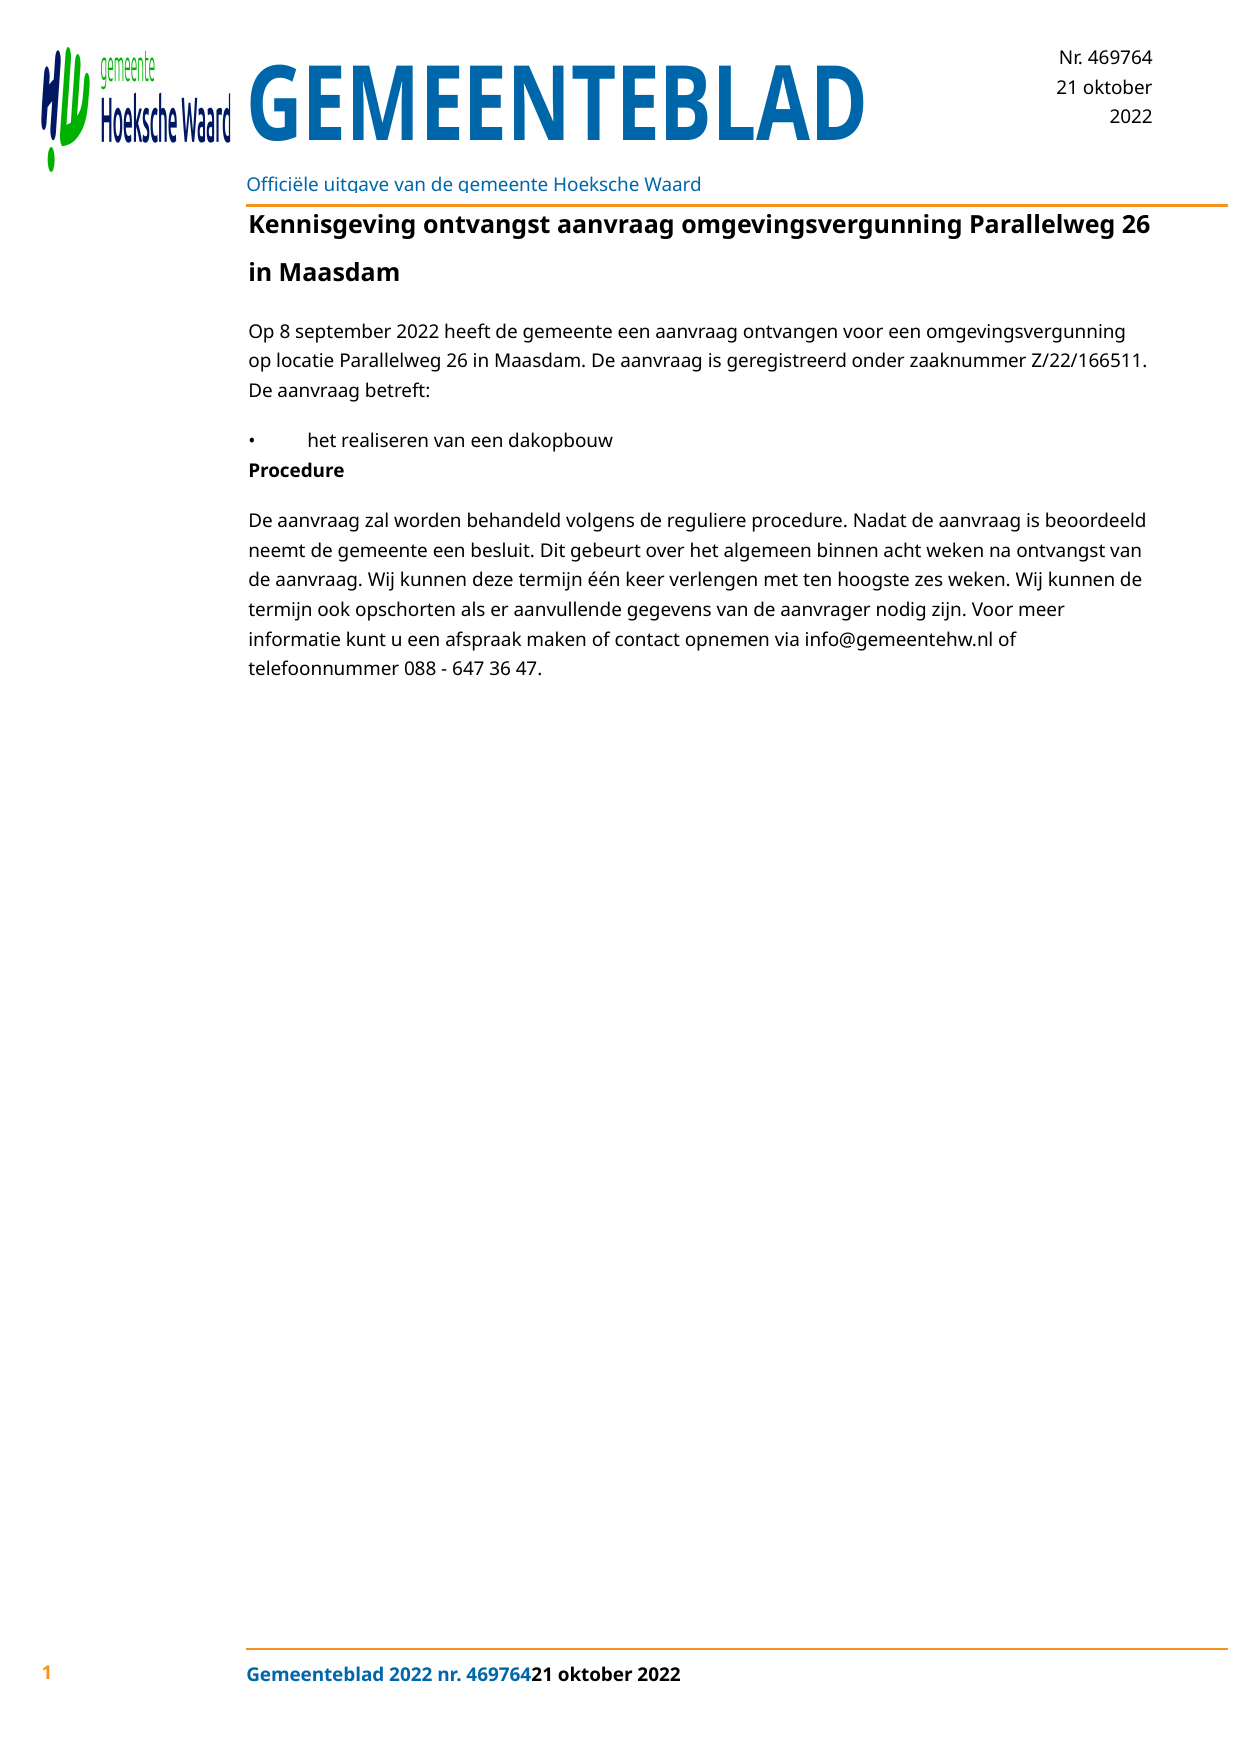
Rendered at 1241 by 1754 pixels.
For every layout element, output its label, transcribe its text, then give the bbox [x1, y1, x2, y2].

text Kennisgeving ontvangst aanvraag omgevingsvergunning Parallelweg 26 in Maasdam [248, 207, 1152, 288]
picture [41, 47, 231, 172]
list het realiseren van een dakopbouw [248, 427, 1152, 453]
text Op 8 september 2022 heeft de gemeente een aanvraag ontvangen voor een omgevingsvergunning op locatie Parallelweg 26 in Maasdam. De aanvraag is geregistreerd onder zaaknummer Z/22/166511. De aanvraag betreft: [248, 318, 1152, 403]
text Procedure [248, 457, 1152, 483]
text De aanvraag zal worden behandeld volgens de reguliere procedure. Nadat de aanvraag is beoordeeld neemt de gemeente een besluit. Dit gebeurt over het algemeen binnen acht weken na ontvangst van de aanvraag. Wij kunnen deze termijn één keer verlengen met ten hoogste zes weken. Wij kunnen de termijn ook opschorten als er aanvullende gegevens van de aanvrager nodig zijn. Voor meer informatie kunt u een afspraak maken of contact opnemen via info@gemeentehw.nl of telefoonnummer 088 - 647 36 47. [248, 507, 1152, 681]
